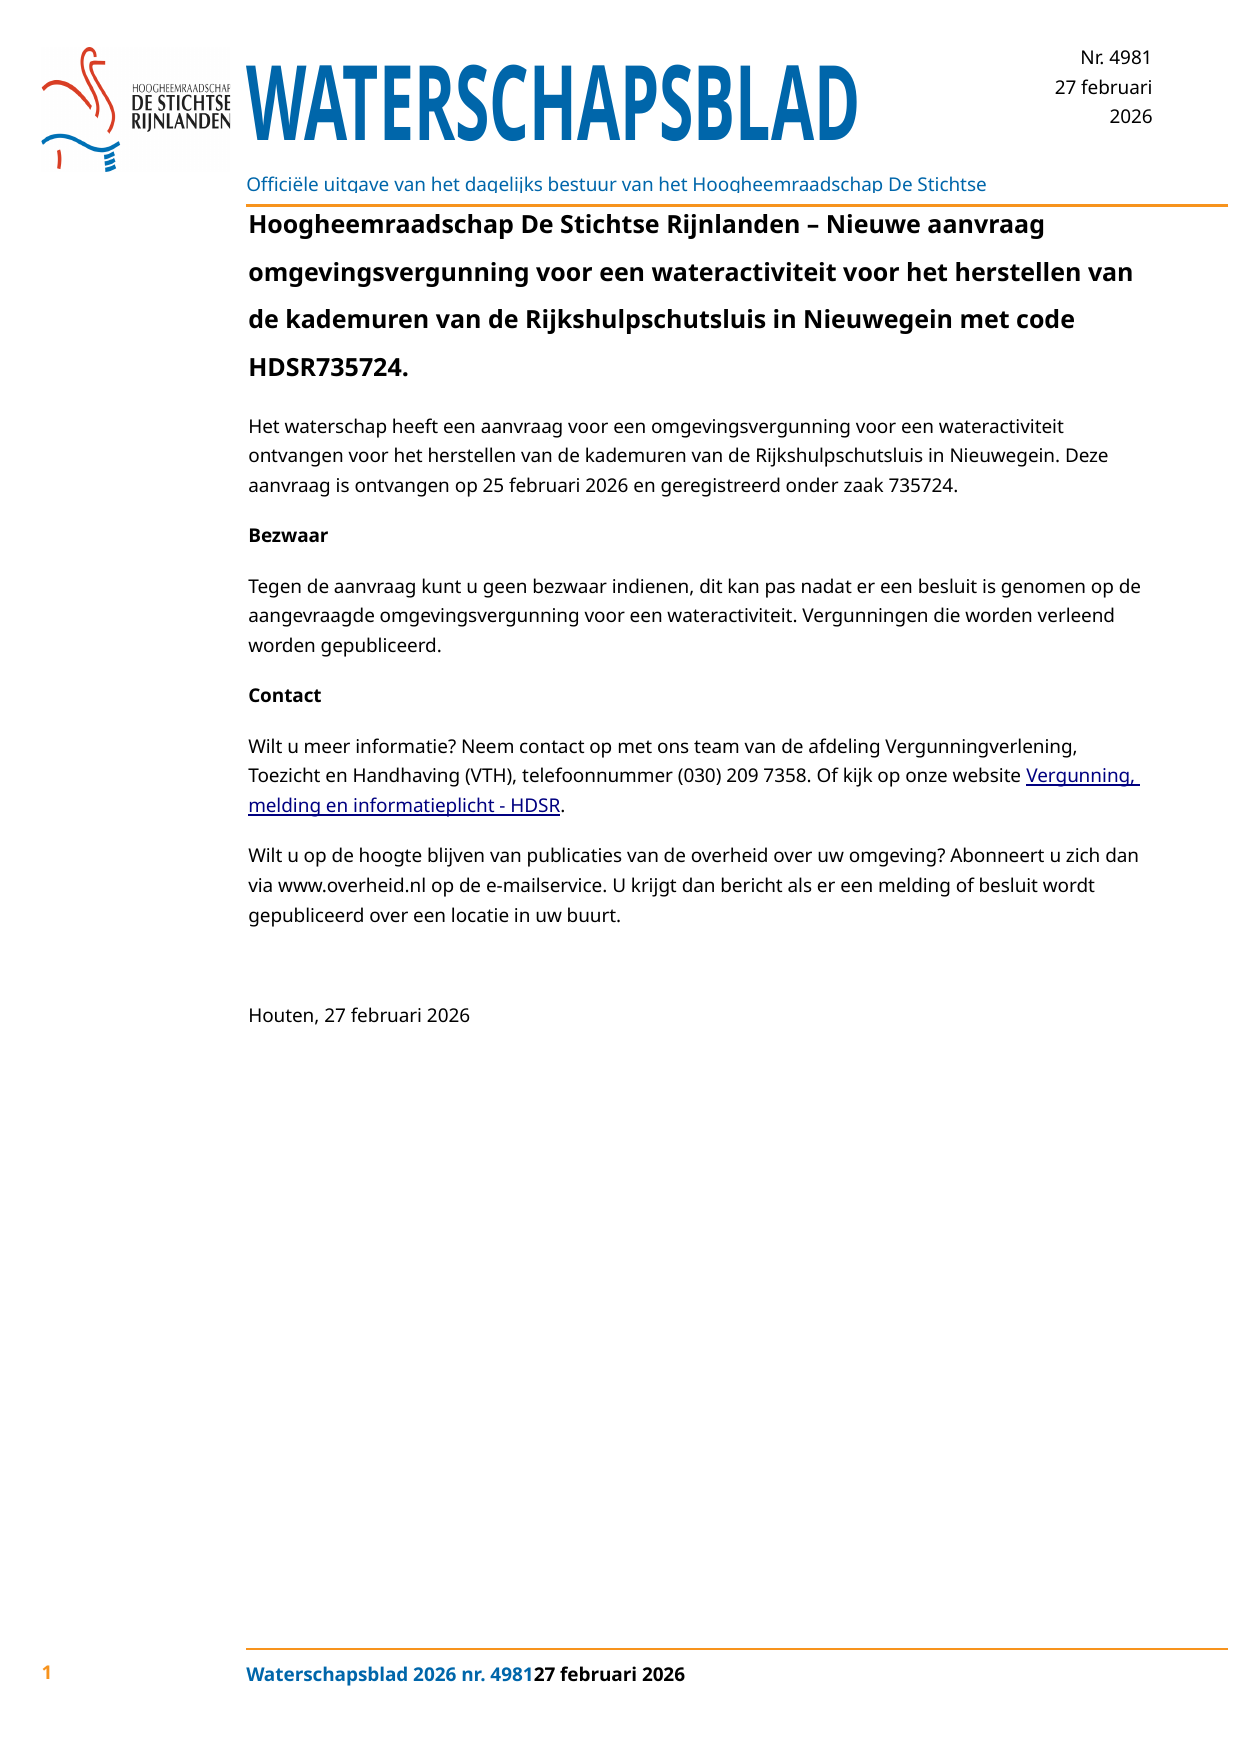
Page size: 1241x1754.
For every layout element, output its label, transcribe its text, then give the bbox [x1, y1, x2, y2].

text Hoogheemraadschap De Stichtse Rijnlanden – Nieuwe aanvraag omgevingsvergunning voor een wateractiviteit voor het herstellen van de kademuren van de Rijkshulpschutsluis in Nieuwegein met code HDSR735724. [248, 207, 1152, 384]
text Het waterschap heeft een aanvraag voor een omgevingsvergunning voor een wateractiviteit ontvangen voor het herstellen van de kademuren van de Rijkshulpschutsluis in Nieuwegein. Deze aanvraag is ontvangen op 25 februari 2026 en geregistreerd onder zaak 735724. [248, 413, 1152, 498]
picture [41, 47, 231, 172]
text Wilt u op de hoogte blijven van publicaties van de overheid over uw omgeving? Abonneert u zich dan via www.overheid.nl op de e-mailservice. U krijgt dan bericht als er een melding of besluit wordt gepubliceerd over een locatie in uw buurt. [248, 843, 1152, 928]
text Houten, 27 februari 2026 [248, 1003, 1152, 1028]
text Tegen de aanvraag kunt u geen bezwaar indienen, dit kan pas nadat er een besluit is genomen op de aangevraagde omgevingsvergunning voor een wateractiviteit. Vergunningen die worden verleend worden gepubliceerd. [248, 573, 1152, 658]
text Bezwaar [248, 523, 1152, 548]
text Contact [248, 683, 1152, 708]
text Wilt u meer informatie? Neem contact op met ons team van de afdeling Vergunningverlening, Toezicht en Handhaving (VTH), telefoonnummer (030) 209 7358. Of kijk op onze website Vergunning, melding en informatieplicht - HDSR. [248, 733, 1152, 818]
